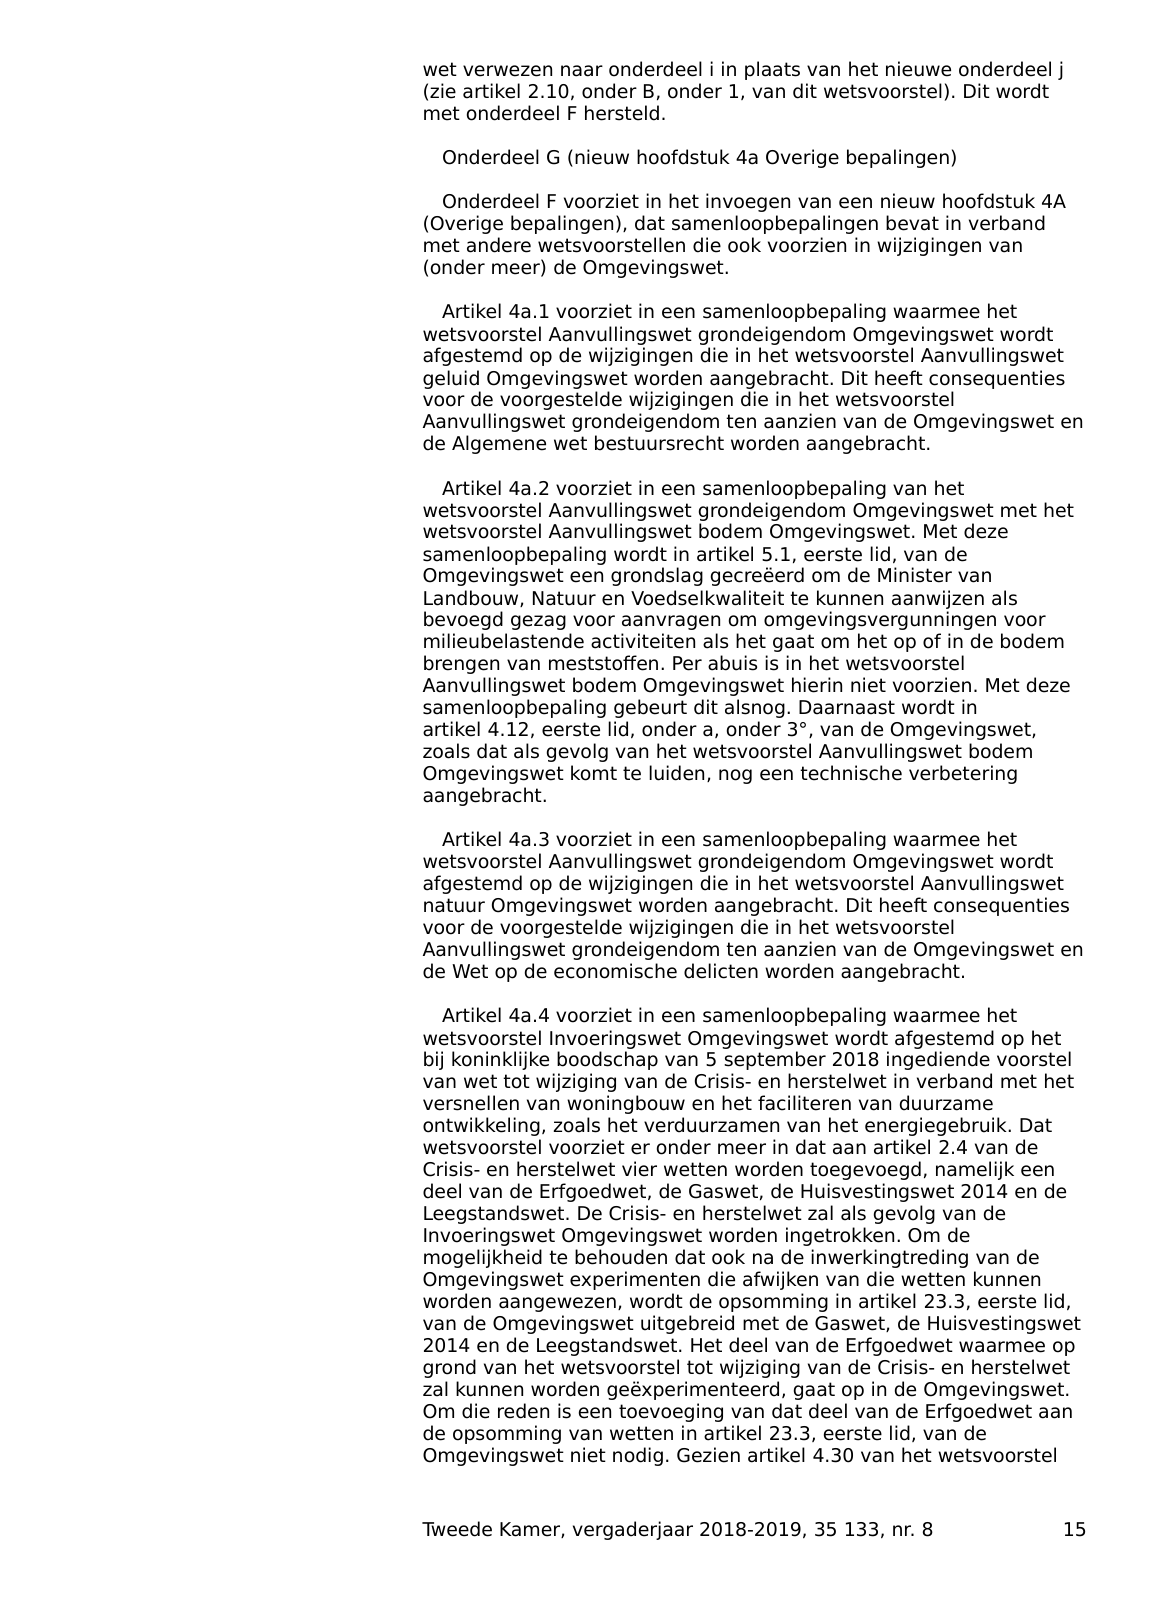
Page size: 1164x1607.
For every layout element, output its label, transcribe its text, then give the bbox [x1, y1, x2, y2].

text Artikel 4a.3 voorziet in een samenloopbepaling waarmee het wetsvoorstel Aanvullingswet grondeigendom Omgevingswet wordt afgestemd op de wijzigingen die in het wetsvoorstel Aanvullingswet natuur Omgevingswet worden aangebracht. Dit heeft consequenties voor de voorgestelde wijzigingen die in het wetsvoorstel Aanvullingswet grondeigendom ten aanzien van de Omgevingswet en de Wet op de economische delicten worden aangebracht. [422, 829, 1087, 983]
text wet verwezen naar onderdeel i in plaats van het nieuwe onderdeel j (zie artikel 2.10, onder B, onder 1, van dit wetsvoorstel). Dit wordt met onderdeel F hersteld. [422, 59, 1087, 125]
text Onderdeel G (nieuw hoofdstuk 4a Overige bepalingen) [422, 147, 1087, 169]
text Artikel 4a.1 voorziet in een samenloopbepaling waarmee het wetsvoorstel Aanvullingswet grondeigendom Omgevingswet wordt afgestemd op de wijzigingen die in het wetsvoorstel Aanvullingswet geluid Omgevingswet worden aangebracht. Dit heeft consequenties voor de voorgestelde wijzigingen die in het wetsvoorstel Aanvullingswet grondeigendom ten aanzien van de Omgevingswet en de Algemene wet bestuursrecht worden aangebracht. [422, 301, 1087, 455]
text Artikel 4a.2 voorziet in een samenloopbepaling van het wetsvoorstel Aanvullingswet grondeigendom Omgevingswet met het wetsvoorstel Aanvullingswet bodem Omgevingswet. Met deze samenloopbepaling wordt in artikel 5.1, eerste lid, van de Omgevingswet een grondslag gecreëerd om de Minister van Landbouw, Natuur en Voedselkwaliteit te kunnen aanwijzen als bevoegd gezag voor aanvragen om omgevingsvergunningen voor milieubelastende activiteiten als het gaat om het op of in de bodem brengen van meststoffen. Per abuis is in het wetsvoorstel Aanvullingswet bodem Omgevingswet hierin niet voorzien. Met deze samenloopbepaling gebeurt dit alsnog. Daarnaast wordt in artikel 4.12, eerste lid, onder a, onder 3°, van de Omgevingswet, zoals dat als gevolg van het wetsvoorstel Aanvullingswet bodem Omgevingswet komt te luiden, nog een technische verbetering aangebracht. [422, 477, 1087, 807]
text Artikel 4a.4 voorziet in een samenloopbepaling waarmee het wetsvoorstel Invoeringswet Omgevingswet wordt afgestemd op het bij koninklijke boodschap van 5 september 2018 ingediende voorstel van wet tot wijziging van de Crisis- en herstelwet in verband met het versnellen van woningbouw en het faciliteren van duurzame ontwikkeling, zoals het verduurzamen van het energiegebruik. Dat wetsvoorstel voorziet er onder meer in dat aan artikel 2.4 van de Crisis- en herstelwet vier wetten worden toegevoegd, namelijk een deel van de Erfgoedwet, de Gaswet, de Huisvestingswet 2014 en de Leegstandswet. De Crisis- en herstelwet zal als gevolg van de Invoeringswet Omgevingswet worden ingetrokken. Om de mogelijkheid te behouden dat ook na de inwerkingtreding van de Omgevingswet experimenten die afwijken van die wetten kunnen worden aangewezen, wordt de opsomming in artikel 23.3, eerste lid, van de Omgevingswet uitgebreid met de Gaswet, de Huisvestingswet 2014 en de Leegstandswet. Het deel van de Erfgoedwet waarmee op grond van het wetsvoorstel tot wijziging van de Crisis- en herstelwet zal kunnen worden geëxperimenteerd, gaat op in de Omgevingswet. Om die reden is een toevoeging van dat deel van de Erfgoedwet aan de opsomming van wetten in artikel 23.3, eerste lid, van de Omgevingswet niet nodig. Gezien artikel 4.30 van het wetsvoorstel [422, 1005, 1087, 1467]
text Onderdeel F voorziet in het invoegen van een nieuw hoofdstuk 4A (Overige bepalingen), dat samenloopbepalingen bevat in verband met andere wetsvoorstellen die ook voorzien in wijzigingen van (onder meer) de Omgevingswet. [422, 191, 1087, 279]
